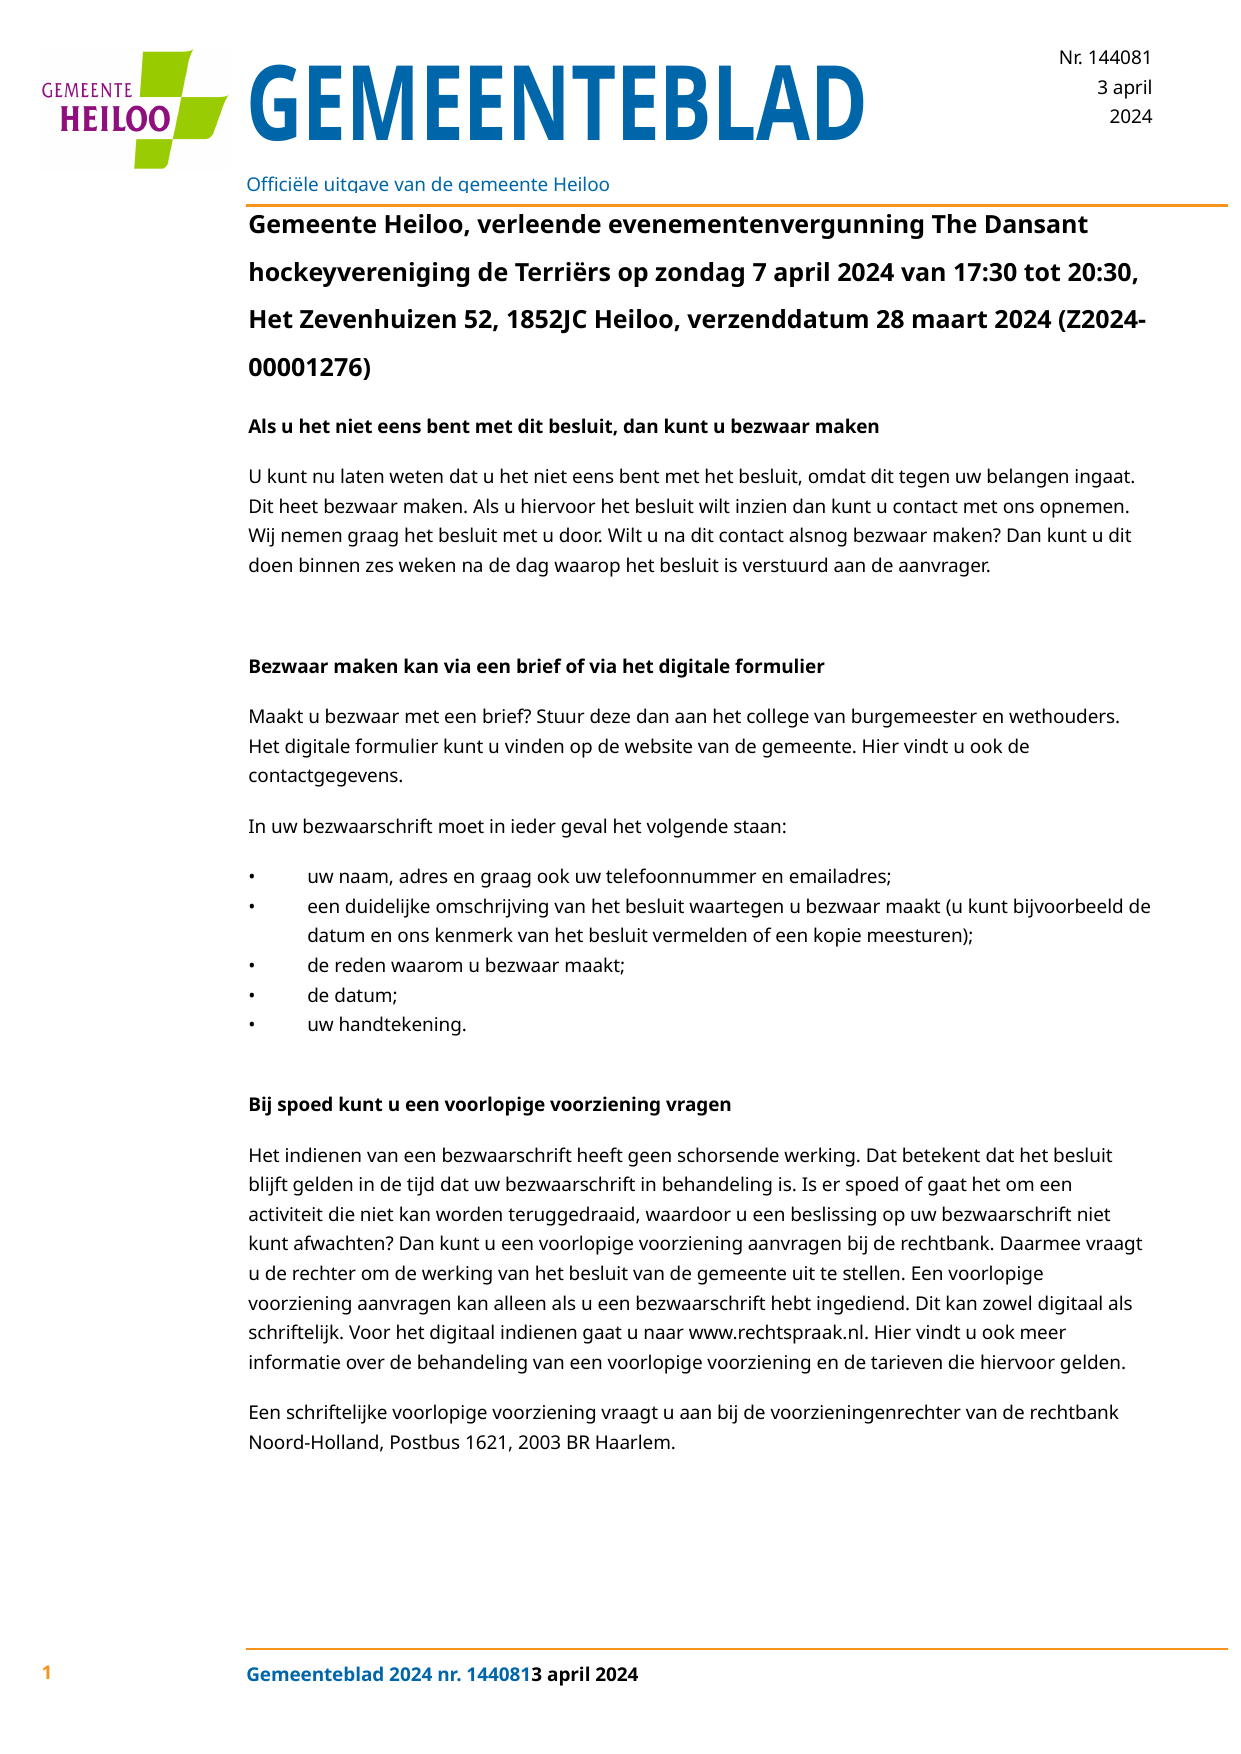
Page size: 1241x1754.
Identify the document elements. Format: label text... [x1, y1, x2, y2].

text Bij spoed kunt u een voorlopige voorziening vragen [248, 1091, 1152, 1117]
text In uw bezwaarschrift moet in ieder geval het volgende staan: [248, 813, 1152, 839]
text Als u het niet eens bent met dit besluit, dan kunt u bezwaar maken [248, 413, 1152, 439]
text Het indienen van een bezwaarschrift heeft geen schorsende werking. Dat betekent dat het besluit blijft gelden in de tijd dat uw bezwaarschrift in behandeling is. Is er spoed of gaat het om een activiteit die niet kan worden teruggedraaid, waardoor u een beslissing op uw bezwaarschrift niet kunt afwachten? Dan kunt u een voorlopige voorziening aanvragen bij de rechtbank. Daarmee vraagt u de rechter om de werking van het besluit van de gemeente uit te stellen. Een voorlopige voorziening aanvragen kan alleen als u een bezwaarschrift hebt ingediend. Dit kan zowel digitaal als schriftelijk. Voor het digitaal indienen gaat u naar www.rechtspraak.nl. Hier vindt u ook meer informatie over de behandeling van een voorlopige voorziening en de tarieven die hiervoor gelden. [248, 1142, 1152, 1375]
list uw naam, adres en graag ook uw telefoonnummer en emailadres; [248, 863, 1152, 889]
list uw handtekening. [248, 1011, 1152, 1037]
list een duidelijke omschrijving van het besluit waartegen u bezwaar maakt (u kunt bijvoorbeeld de datum en ons kenmerk van het besluit vermelden of een kopie meesturen); [248, 893, 1152, 948]
text Een schriftelijke voorlopige voorziening vraagt u aan bij de voorzieningenrechter van de rechtbank Noord-Holland, Postbus 1621, 2003 BR Haarlem. [248, 1399, 1152, 1455]
picture [41, 47, 231, 172]
list de datum; [248, 982, 1152, 1008]
list de reden waarom u bezwaar maakt; [248, 952, 1152, 978]
text Gemeente Heiloo, verleende evenementenvergunning The Dansant hockeyvereniging de Terriërs op zondag 7 april 2024 van 17:30 tot 20:30, Het Zevenhuizen 52, 1852JC Heiloo, verzenddatum 28 maart 2024 (Z2024-00001276) [248, 207, 1152, 384]
text Maakt u bezwaar met een brief? Stuur deze dan aan het college van burgemeester en wethouders. Het digitale formulier kunt u vinden op de website van de gemeente. Hier vindt u ook de contactgegevens. [248, 703, 1152, 788]
text U kunt nu laten weten dat u het niet eens bent met het besluit, omdat dit tegen uw belangen ingaat. Dit heet bezwaar maken. Als u hiervoor het besluit wilt inzien dan kunt u contact met ons opnemen. Wij nemen graag het besluit met u door. Wilt u na dit contact alsnog bezwaar maken? Dan kunt u dit doen binnen zes weken na de dag waarop het besluit is verstuurd aan de aanvrager. [248, 463, 1152, 578]
text Bezwaar maken kan via een brief of via het digitale formulier [248, 653, 1152, 679]
